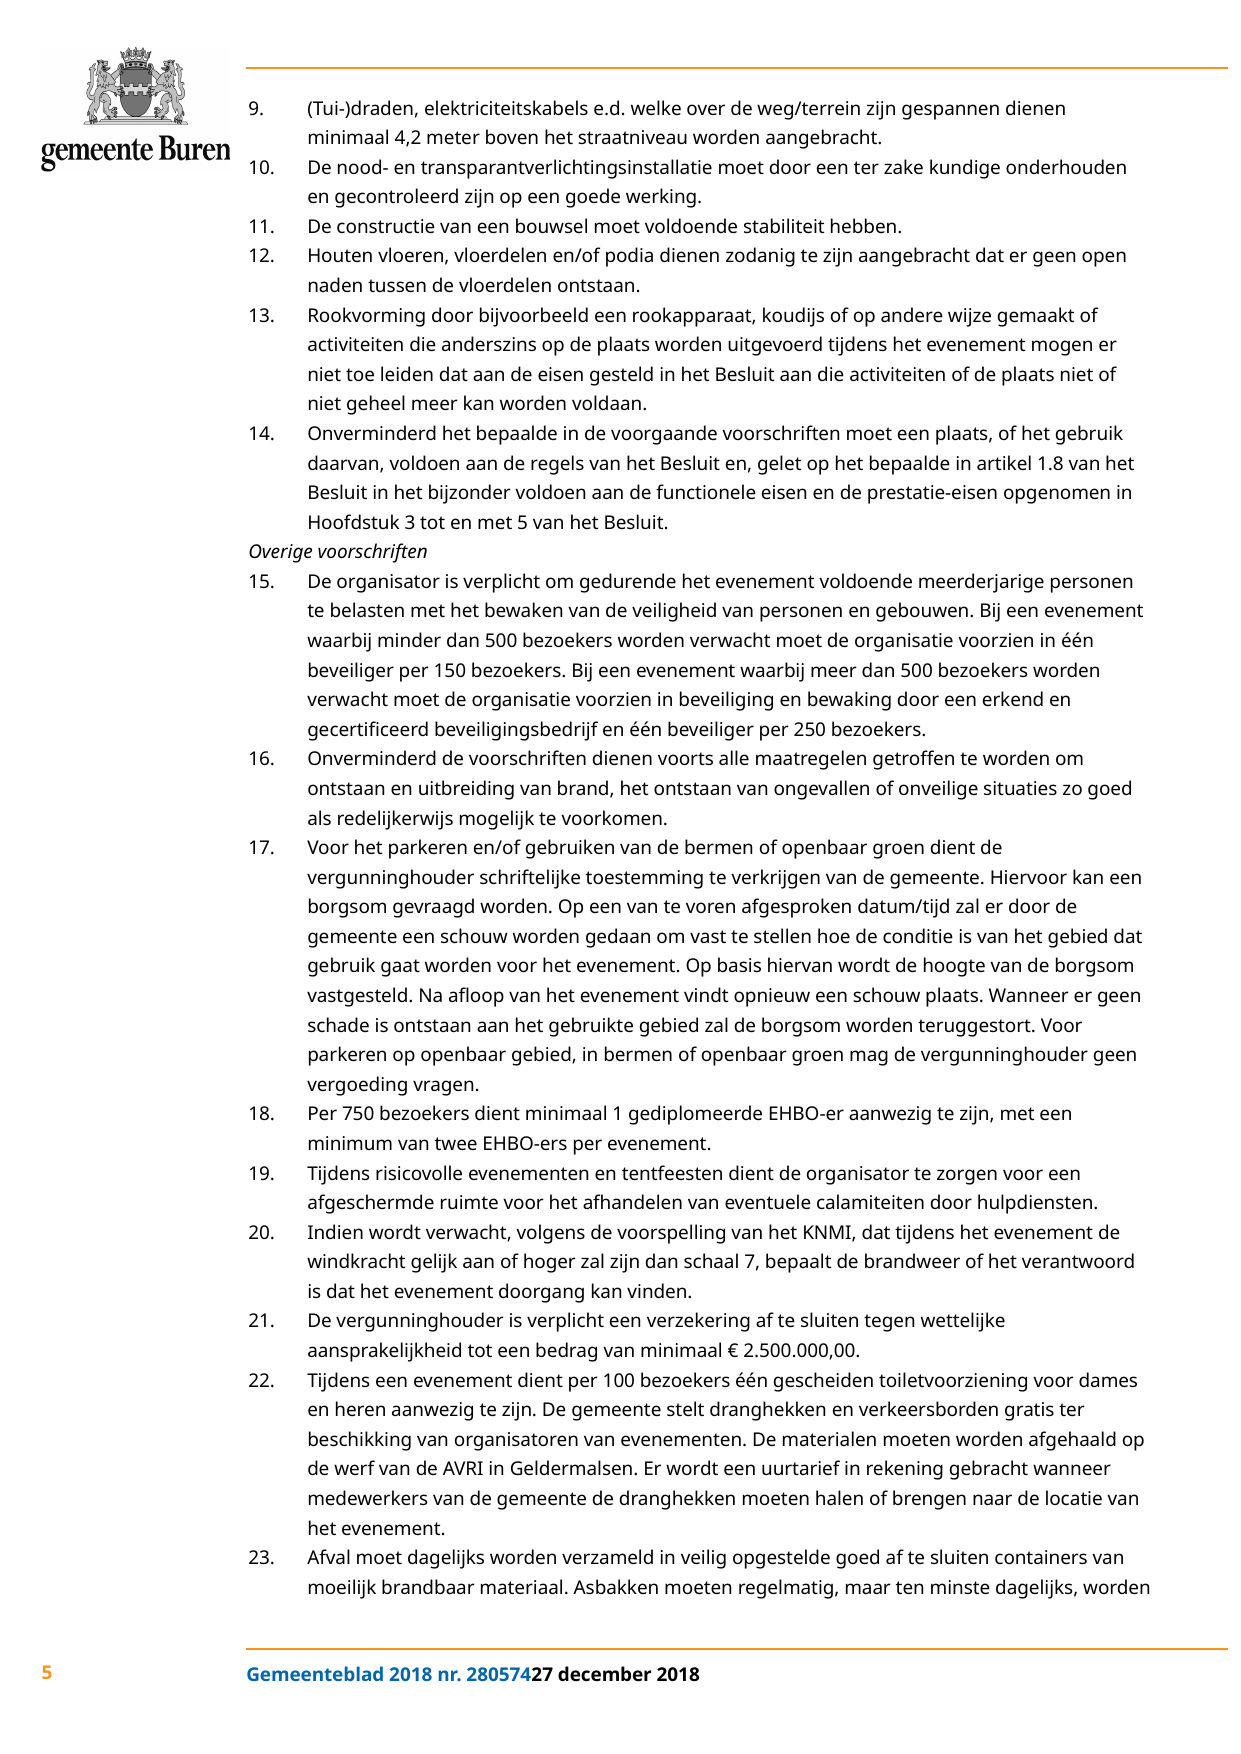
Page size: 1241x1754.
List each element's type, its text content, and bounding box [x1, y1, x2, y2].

list De organisator is verplicht om gedurende het evenement voldoende meerderjarige personen te belasten met het bewaken van de veiligheid van personen en gebouwen. Bij een evenement waarbij minder dan 500 bezoekers worden verwacht moet de organisatie voorzien in één beveiliger per 150 bezoekers. Bij een evenement waarbij meer dan 500 bezoekers worden verwacht moet de organisatie voorzien in beveiliging en bewaking door een erkend en gecertificeerd beveiligingsbedrijf en één beveiliger per 250 bezoekers. [248, 568, 1152, 742]
list Houten vloeren, vloerdelen en/of podia dienen zodanig te zijn aangebracht dat er geen open naden tussen de vloerdelen ontstaan. [248, 243, 1152, 298]
text Overige voorschriften [248, 538, 1152, 564]
list Per 750 bezoekers dient minimaal 1 gediplomeerde EHBO-er aanwezig te zijn, met een minimum van twee EHBO-ers per evenement. [248, 1101, 1152, 1156]
list Indien wordt verwacht, volgens de voorspelling van het KNMI, dat tijdens het evenement de windkracht gelijk aan of hoger zal zijn dan schaal 7, bepaalt de brandweer of het verantwoord is dat het evenement doorgang kan vinden. [248, 1219, 1152, 1304]
picture [41, 47, 231, 172]
list Voor het parkeren en/of gebruiken van de bermen of openbaar groen dient de vergunninghouder schriftelijke toestemming te verkrijgen van de gemeente. Hiervoor kan een borgsom gevraagd worden. Op een van te voren afgesproken datum/tijd zal er door de gemeente een schouw worden gedaan om vast te stellen hoe de conditie is van het gebied dat gebruik gaat worden voor het evenement. Op basis hiervan wordt de hoogte van de borgsom vastgesteld. Na afloop van het evenement vindt opnieuw een schouw plaats. Wanneer er geen schade is ontstaan aan het gebruikte gebied zal de borgsom worden teruggestort. Voor parkeren op openbaar gebied, in bermen of openbaar groen mag de vergunninghouder geen vergoeding vragen. [248, 834, 1152, 1097]
list Afval moet dagelijks worden verzameld in veilig opgestelde goed af te sluiten containers van moeilijk brandbaar materiaal. Asbakken moeten regelmatig, maar ten minste dagelijks, worden [248, 1544, 1152, 1600]
list Onverminderd de voorschriften dienen voorts alle maatregelen getroffen te worden om ontstaan en uitbreiding van brand, het ontstaan van ongevallen of onveilige situaties zo goed als redelijkerwijs mogelijk te voorkomen. [248, 746, 1152, 831]
list Onverminderd het bepaalde in de voorgaande voorschriften moet een plaats, of het gebruik daarvan, voldoen aan de regels van het Besluit en, gelet op het bepaalde in artikel 1.8 van het Besluit in het bijzonder voldoen aan de functionele eisen en de prestatie-eisen opgenomen in Hoofdstuk 3 tot en met 5 van het Besluit. [248, 420, 1152, 535]
list Tijdens risicovolle evenementen en tentfeesten dient de organisator te zorgen voor een afgeschermde ruimte voor het afhandelen van eventuele calamiteiten door hulpdiensten. [248, 1160, 1152, 1215]
list De nood- en transparantverlichtingsinstallatie moet door een ter zake kundige onderhouden en gecontroleerd zijn op een goede werking. [248, 154, 1152, 209]
list Rookvorming door bijvoorbeeld een rookapparaat, koudijs of op andere wijze gemaakt of activiteiten die anderszins op de plaats worden uitgevoerd tijdens het evenement mogen er niet toe leiden dat aan de eisen gesteld in het Besluit aan die activiteiten of de plaats niet of niet geheel meer kan worden voldaan. [248, 302, 1152, 416]
list De vergunninghouder is verplicht een verzekering af te sluiten tegen wettelijke aansprakelijkheid tot een bedrag van minimaal € 2.500.000,00. [248, 1308, 1152, 1363]
list (Tui-)draden, elektriciteitskabels e.d. welke over de weg/terrein zijn gespannen dienen minimaal 4,2 meter boven het straatniveau worden aangebracht. [248, 95, 1152, 150]
list De constructie van een bouwsel moet voldoende stabiliteit hebben. [248, 213, 1152, 239]
list Tijdens een evenement dient per 100 bezoekers één gescheiden toiletvoorziening voor dames en heren aanwezig te zijn. De gemeente stelt dranghekken en verkeersborden gratis ter beschikking van organisatoren van evenementen. De materialen moeten worden afgehaald op de werf van de AVRI in Geldermalsen. Er wordt een uurtarief in rekening gebracht wanneer medewerkers van de gemeente de dranghekken moeten halen of brengen naar de locatie van het evenement. [248, 1367, 1152, 1541]
